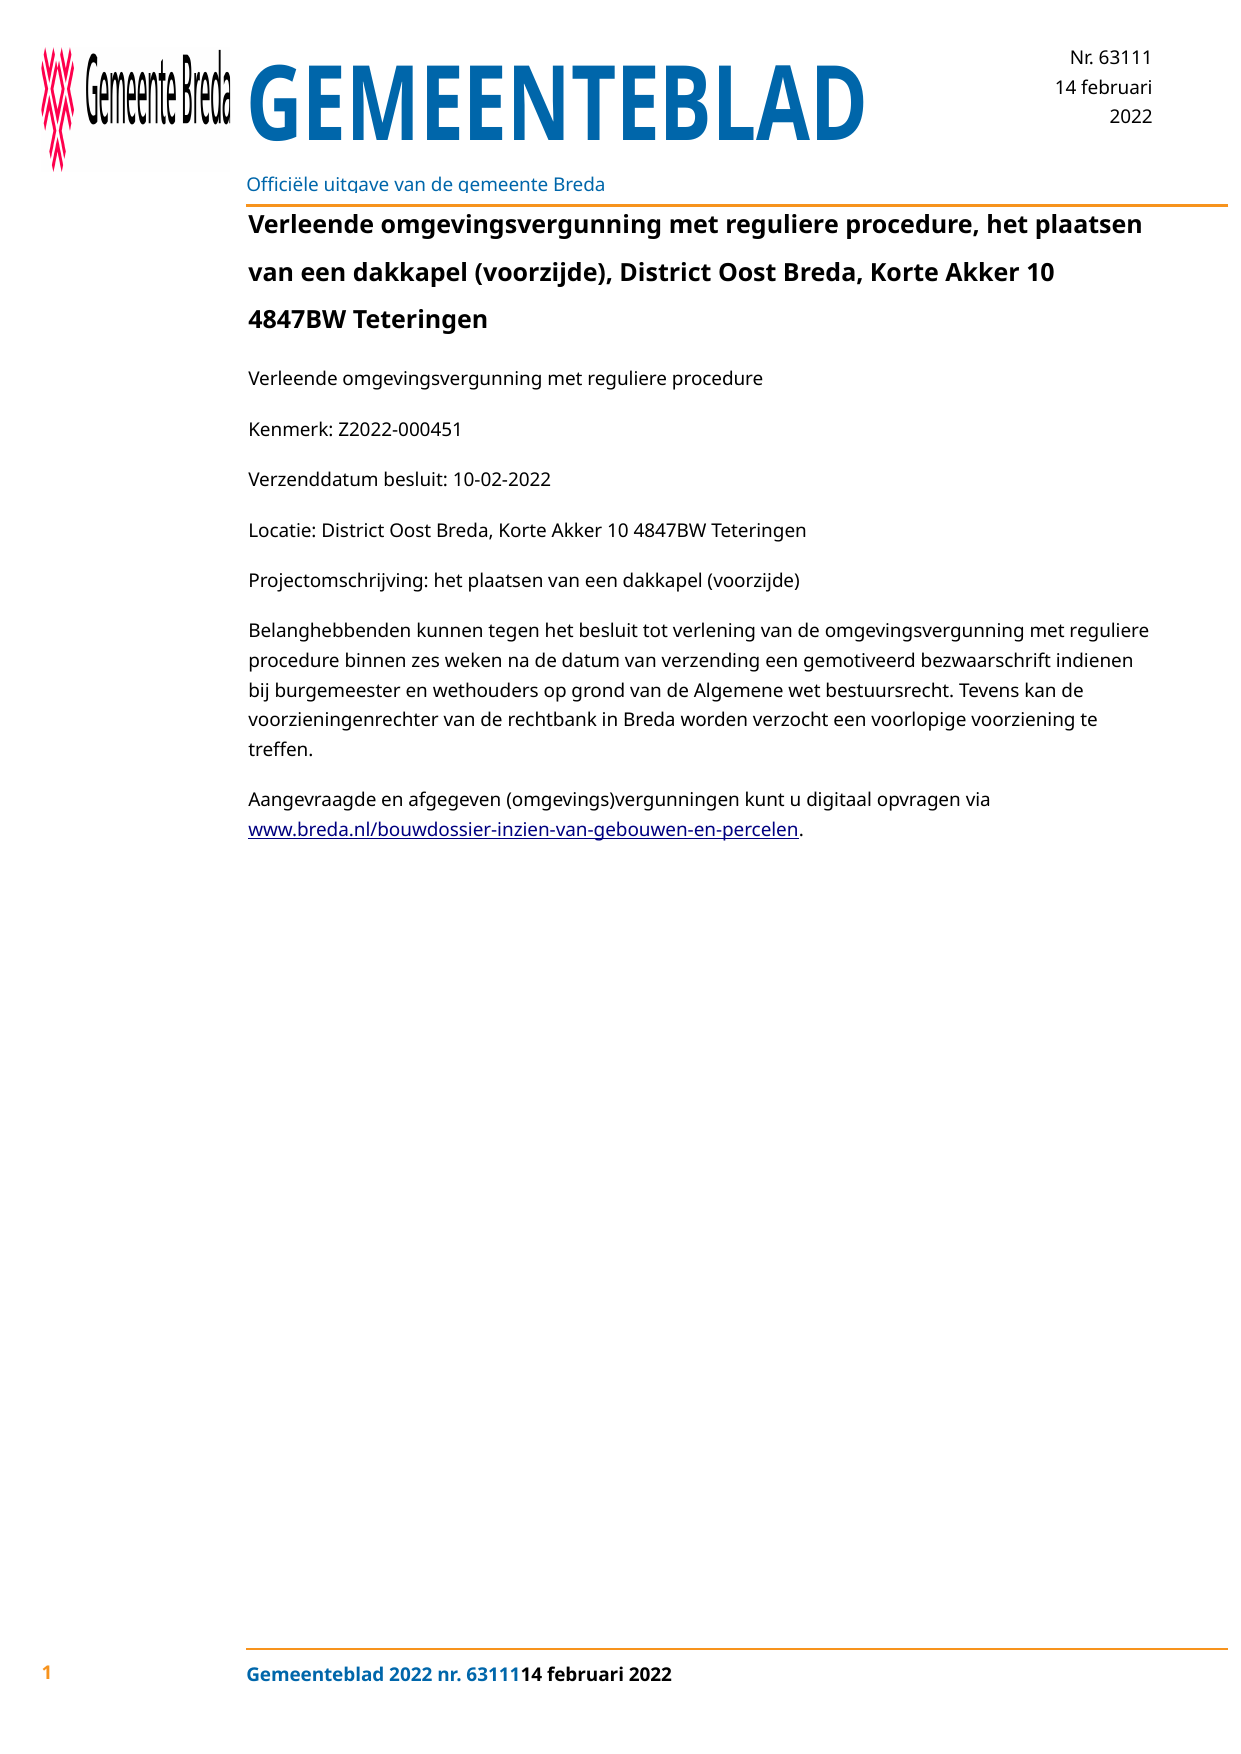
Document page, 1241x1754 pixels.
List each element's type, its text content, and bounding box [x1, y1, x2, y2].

text Kenmerk: Z2022-000451 [248, 416, 1152, 442]
text Locatie: District Oost Breda, Korte Akker 10 4847BW Teteringen [248, 517, 1152, 542]
text Aangevraagde en afgegeven (omgevings)vergunningen kunt u digitaal opvragen via www.breda.nl/bouwdossier-inzien-van-gebouwen-en-percelen. [248, 786, 1152, 842]
text Projectomschrijving: het plaatsen van een dakkapel (voorzijde) [248, 567, 1152, 593]
picture [41, 47, 231, 172]
text Verleende omgevingsvergunning met reguliere procedure [248, 366, 1152, 391]
text Verzenddatum besluit: 10-02-2022 [248, 466, 1152, 492]
text Verleende omgevingsvergunning met reguliere procedure, het plaatsen van een dakkapel (voorzijde), District Oost Breda, Korte Akker 10 4847BW Teteringen [248, 207, 1152, 336]
text Belanghebbenden kunnen tegen het besluit tot verlening van de omgevingsvergunning met reguliere procedure binnen zes weken na de datum van verzending een gemotiveerd bezwaarschrift indienen bij burgemeester en wethouders op grond van de Algemene wet bestuursrecht. Tevens kan de voorzieningenrechter van de rechtbank in Breda worden verzocht een voorlopige voorziening te treffen. [248, 618, 1152, 762]
